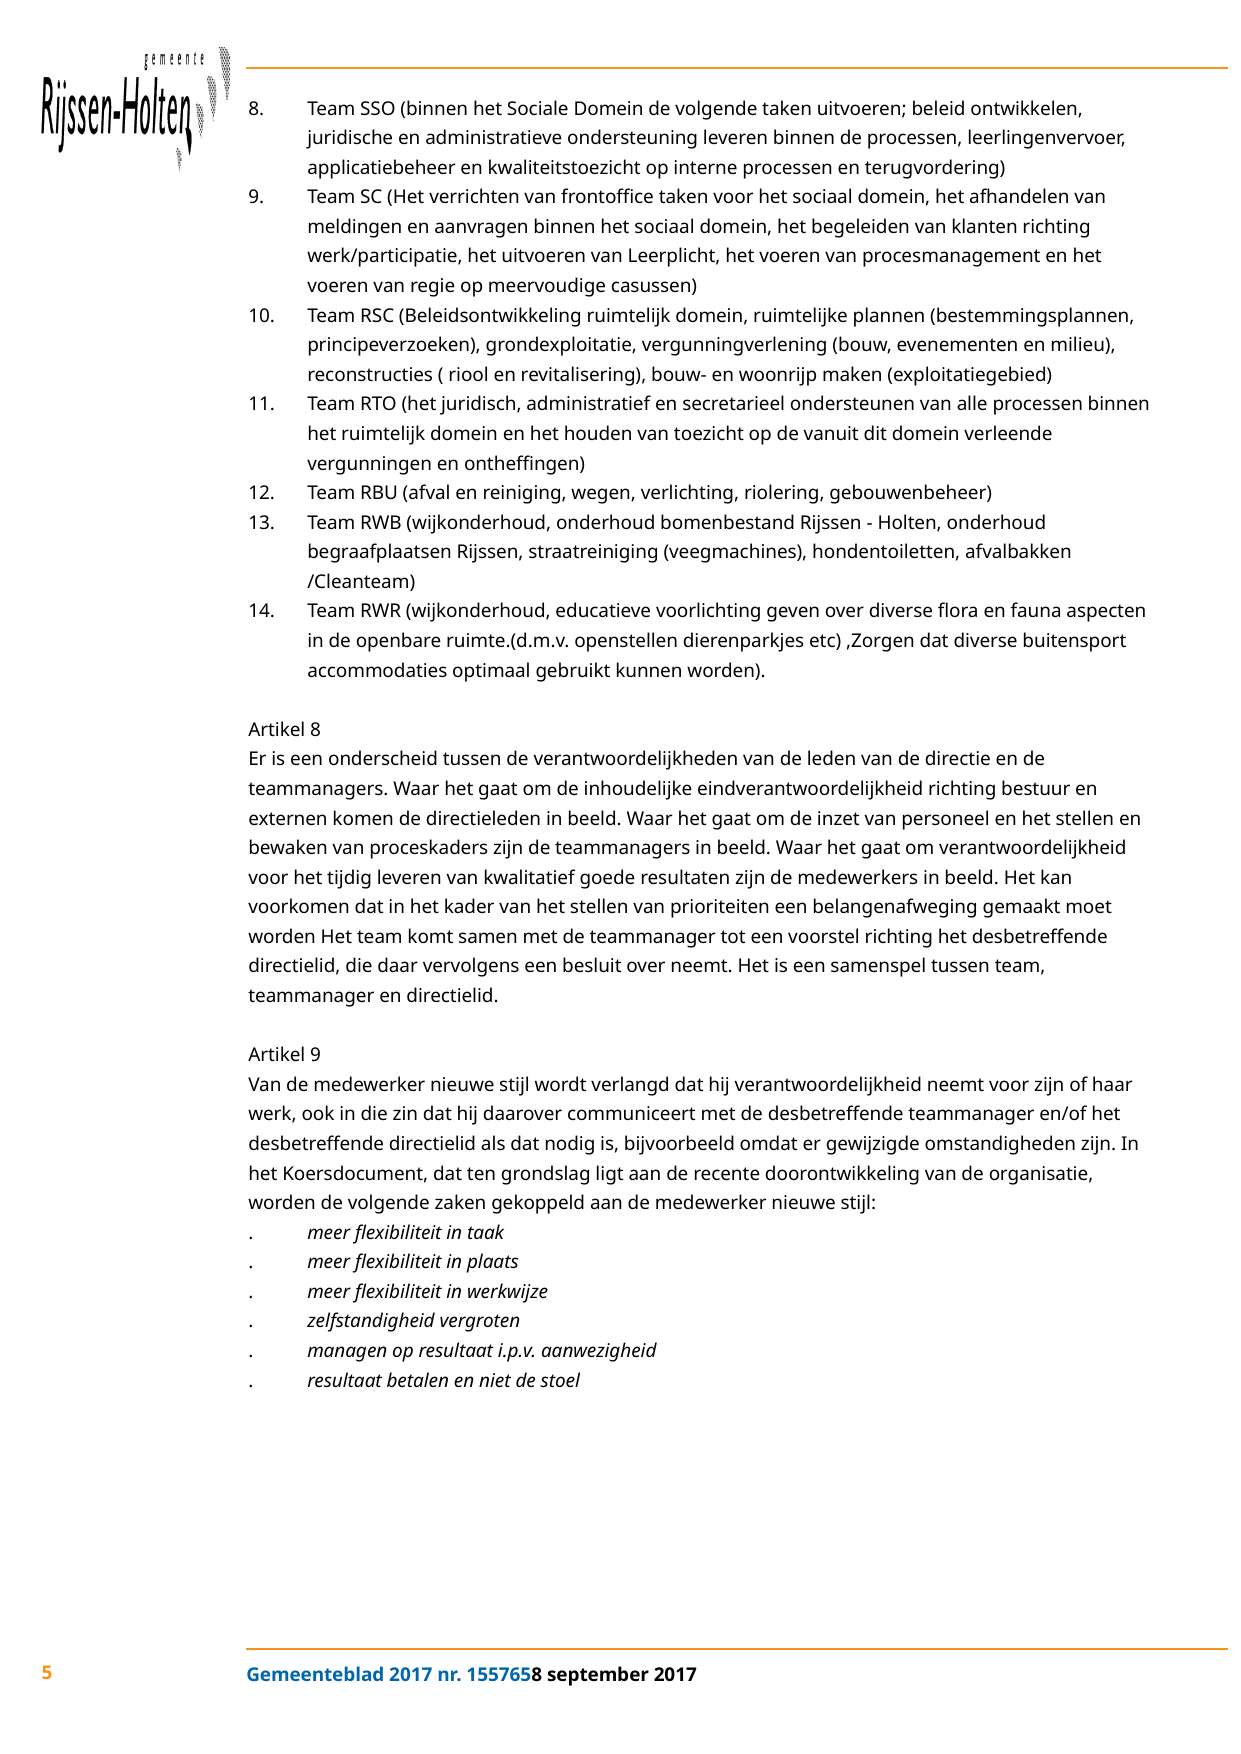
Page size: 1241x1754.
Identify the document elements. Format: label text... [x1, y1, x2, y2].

list Team RBU (afval en reiniging, wegen, verlichting, riolering, gebouwenbeheer) [248, 479, 1152, 505]
list meer flexibiliteit in werkwijze [248, 1278, 1152, 1304]
list resultaat betalen en niet de stoel [248, 1367, 1152, 1393]
list meer flexibiliteit in taak [248, 1219, 1152, 1245]
text Artikel 9 [248, 1041, 1152, 1067]
picture [41, 47, 231, 172]
list Team RWB (wijkonderhoud, onderhoud bomenbestand Rijssen - Holten, onderhoud begraafplaatsen Rijssen, straatreiniging (veegmachines), hondentoiletten, afvalbakken /Cleanteam) [248, 509, 1152, 594]
list Team RTO (het juridisch, administratief en secretarieel ondersteunen van alle processen binnen het ruimtelijk domein en het houden van toezicht op de vanuit dit domein verleende vergunningen en ontheffingen) [248, 391, 1152, 476]
list Team SC (Het verrichten van frontoffice taken voor het sociaal domein, het afhandelen van meldingen en aanvragen binnen het sociaal domein, het begeleiden van klanten richting werk/participatie, het uitvoeren van Leerplicht, het voeren van procesmanagement en het voeren van regie op meervoudige casussen) [248, 183, 1152, 298]
list meer flexibiliteit in plaats [248, 1248, 1152, 1274]
list managen op resultaat i.p.v. aanwezigheid [248, 1337, 1152, 1363]
text Van de medewerker nieuwe stijl wordt verlangd dat hij verantwoordelijkheid neemt voor zijn of haar werk, ook in die zin dat hij daarover communiceert met de desbetreffende teammanager en/of het desbetreffende directielid als dat nodig is, bijvoorbeeld omdat er gewijzigde omstandigheden zijn. In het Koersdocument, dat ten grondslag ligt aan de recente doorontwikkeling van de organisatie, worden de volgende zaken gekoppeld aan de medewerker nieuwe stijl: [248, 1071, 1152, 1215]
text Er is een onderscheid tussen de verantwoordelijkheden van de leden van de directie en de teammanagers. Waar het gaat om de inhoudelijke eindverantwoordelijkheid richting bestuur en externen komen de directieleden in beeld. Waar het gaat om de inzet van personeel en het stellen en bewaken van proceskaders zijn de teammanagers in beeld. Waar het gaat om verantwoordelijkheid voor het tijdig leveren van kwalitatief goede resultaten zijn de medewerkers in beeld. Het kan voorkomen dat in het kader van het stellen van prioriteiten een belangenafweging gemaakt moet worden Het team komt samen met de teammanager tot een voorstel richting het desbetreffende directielid, die daar vervolgens een besluit over neemt. Het is een samenspel tussen team, teammanager en directielid. [248, 746, 1152, 1008]
text Artikel 8 [248, 716, 1152, 742]
list Team RSC (Beleidsontwikkeling ruimtelijk domein, ruimtelijke plannen (bestemmingsplannen, principeverzoeken), grondexploitatie, vergunningverlening (bouw, evenementen en milieu), reconstructies ( riool en revitalisering), bouw- en woonrijp maken (exploitatiegebied) [248, 302, 1152, 387]
list Team SSO (binnen het Sociale Domein de volgende taken uitvoeren; beleid ontwikkelen, juridische en administratieve ondersteuning leveren binnen de processen, leerlingenvervoer, applicatiebeheer en kwaliteitstoezicht op interne processen en terugvordering) [248, 95, 1152, 180]
list zelfstandigheid vergroten [248, 1308, 1152, 1333]
list Team RWR (wijkonderhoud, educatieve voorlichting geven over diverse flora en fauna aspecten in de openbare ruimte.(d.m.v. openstellen dierenparkjes etc) ,Zorgen dat diverse buitensport accommodaties optimaal gebruikt kunnen worden). [248, 598, 1152, 683]
